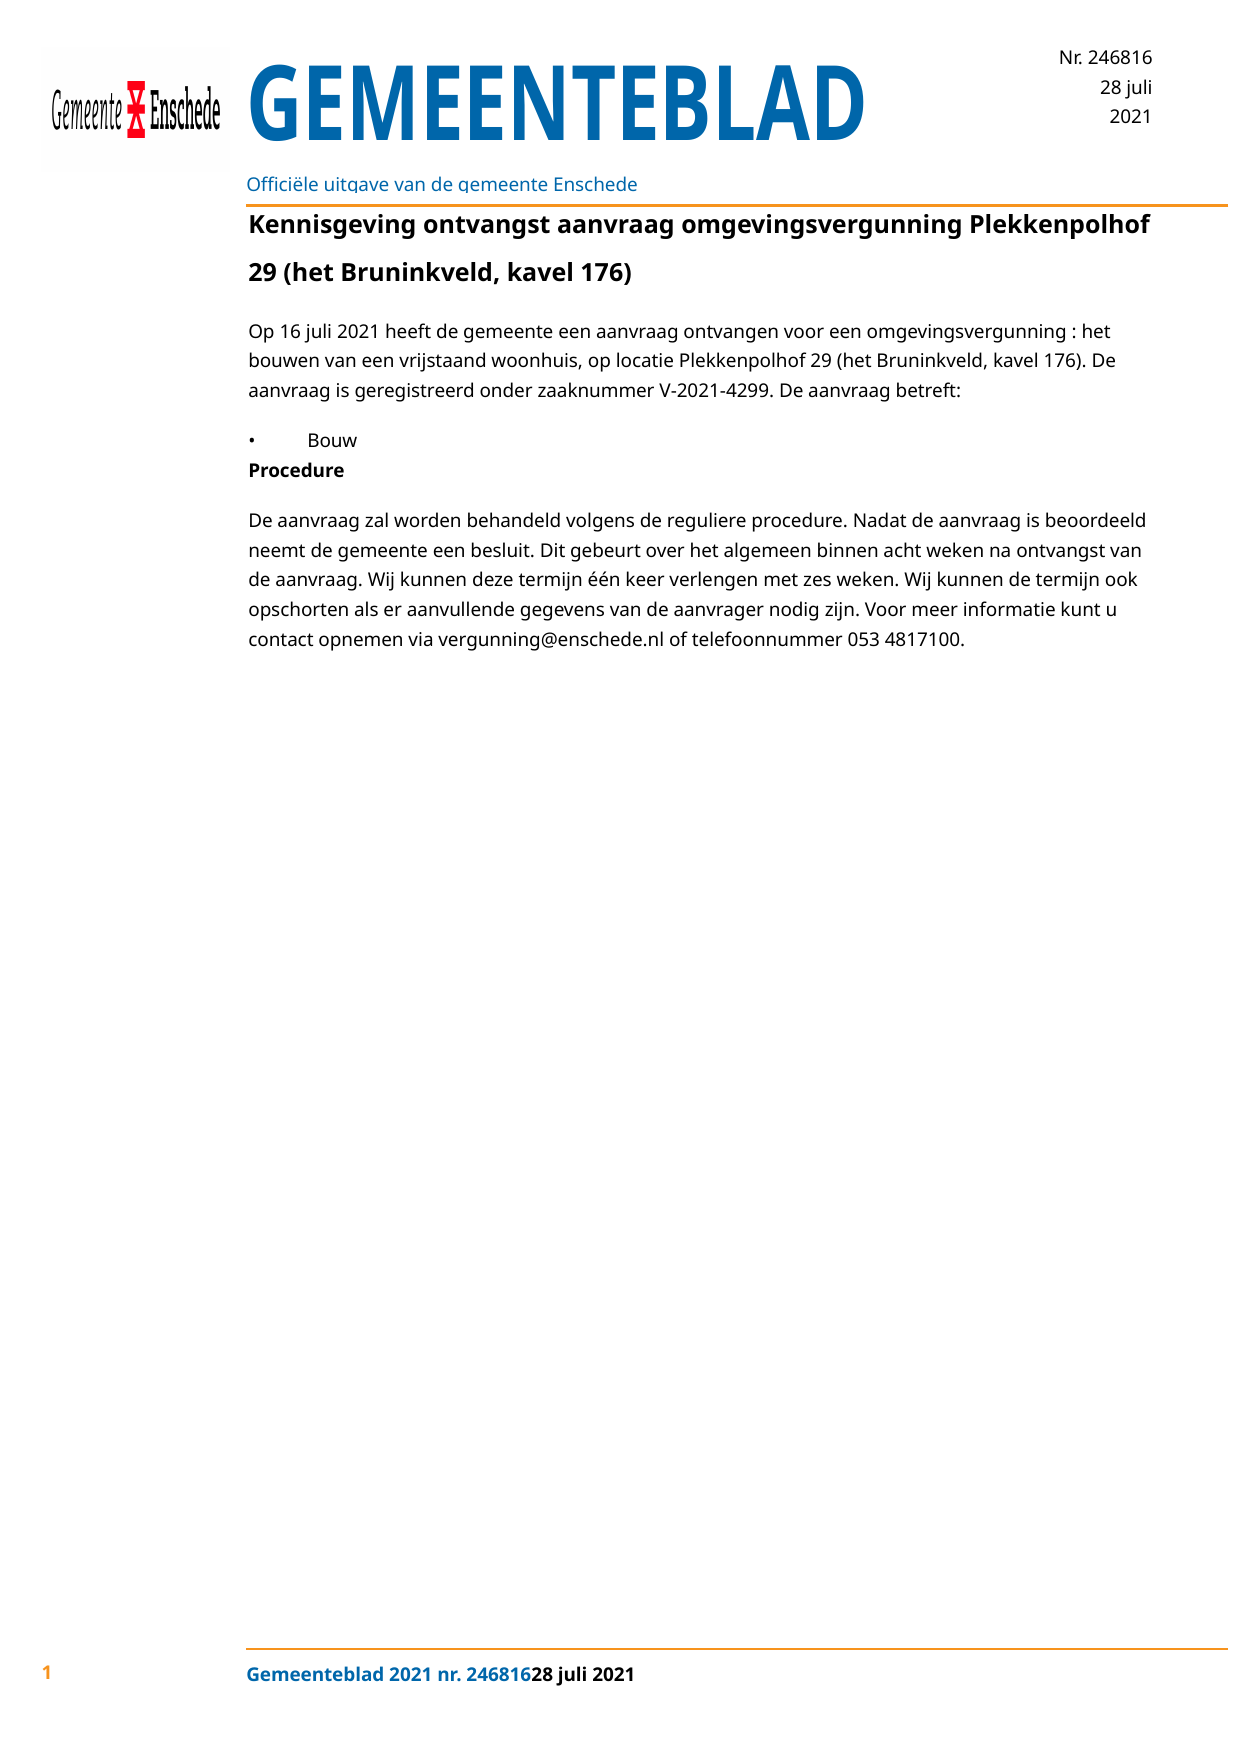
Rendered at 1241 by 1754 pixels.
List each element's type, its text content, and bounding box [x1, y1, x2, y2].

list Bouw [248, 427, 1152, 453]
picture [41, 47, 231, 172]
text Procedure [248, 457, 1152, 483]
text Kennisgeving ontvangst aanvraag omgevingsvergunning Plekkenpolhof 29 (het Bruninkveld, kavel 176) [248, 207, 1152, 288]
text De aanvraag zal worden behandeld volgens de reguliere procedure. Nadat de aanvraag is beoordeeld neemt de gemeente een besluit. Dit gebeurt over het algemeen binnen acht weken na ontvangst van de aanvraag. Wij kunnen deze termijn één keer verlengen met zes weken. Wij kunnen de termijn ook opschorten als er aanvullende gegevens van de aanvrager nodig zijn. Voor meer informatie kunt u contact opnemen via vergunning@enschede.nl of telefoonnummer 053 4817100. [248, 507, 1152, 652]
text Op 16 juli 2021 heeft de gemeente een aanvraag ontvangen voor een omgevingsvergunning : het bouwen van een vrijstaand woonhuis, op locatie Plekkenpolhof 29 (het Bruninkveld, kavel 176). De aanvraag is geregistreerd onder zaaknummer V-2021-4299. De aanvraag betreft: [248, 318, 1152, 403]
